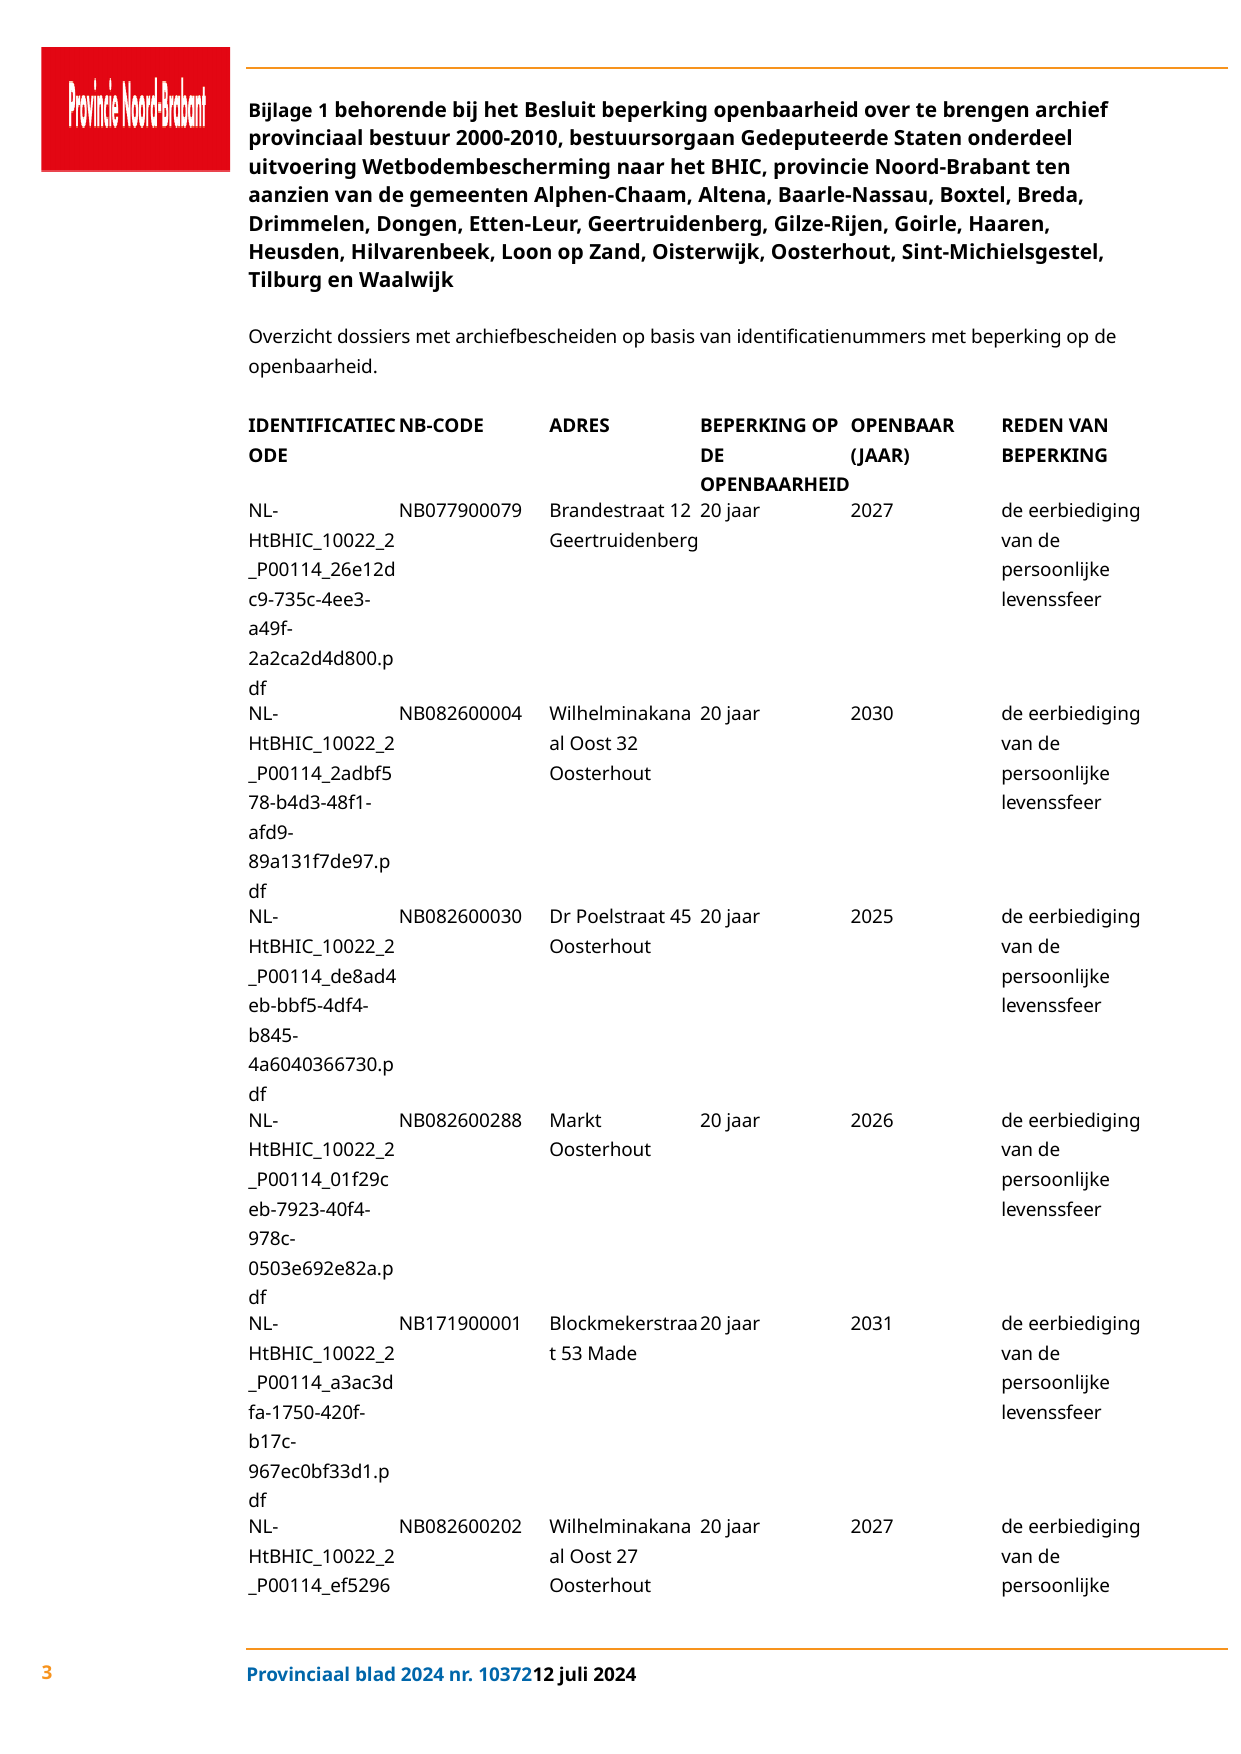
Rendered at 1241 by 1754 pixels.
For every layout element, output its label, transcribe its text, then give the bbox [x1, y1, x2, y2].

table_cell 20 jaar [700, 1107, 850, 1310]
table_cell 20 jaar [700, 904, 850, 1107]
table_cell NL-HtBHIC_10022_2_P00114_ef5296 [248, 1514, 398, 1598]
table_cell 2025 [850, 904, 1001, 1107]
table_cell de eerbiediging van de persoonlijke levenssfeer [1001, 1107, 1152, 1310]
table_cell de eerbiediging van de persoonlijke levenssfeer [1001, 904, 1152, 1107]
table_cell 20 jaar [700, 1310, 850, 1513]
table_cell NL-HtBHIC_10022_2_P00114_26e12dc9-735c-4ee3-a49f-2a2ca2d4d800.pdf [248, 497, 398, 701]
table_cell de eerbiediging van de persoonlijke levenssfeer [1001, 701, 1152, 904]
table_header NB-CODE [399, 413, 549, 497]
table_cell NB082600004 [399, 701, 549, 904]
table_cell NB082600288 [399, 1107, 549, 1310]
table_cell Blockmekerstraat 53 Made [549, 1310, 700, 1513]
table_cell Wilhelminakanaal Oost 27 Oosterhout [549, 1514, 700, 1598]
table_cell 20 jaar [700, 497, 850, 701]
table_cell Brandestraat 12 Geertruidenberg [549, 497, 700, 701]
table_cell Markt Oosterhout [549, 1107, 700, 1310]
table_cell Dr Poelstraat 45 Oosterhout [549, 904, 700, 1107]
table_cell 2027 [850, 1514, 1001, 1598]
table_cell 2026 [850, 1107, 1001, 1310]
table_header IDENTIFICATIECODE [248, 413, 398, 497]
table_cell NL-HtBHIC_10022_2_P00114_a3ac3dfa-1750-420f-b17c-967ec0bf33d1.pdf [248, 1310, 398, 1513]
table_cell 20 jaar [700, 1514, 850, 1598]
table_cell NL-HtBHIC_10022_2_P00114_01f29ceb-7923-40f4-978c-0503e692e82a.pdf [248, 1107, 398, 1310]
table_cell 2031 [850, 1310, 1001, 1513]
table_cell NL-HtBHIC_10022_2_P00114_de8ad4eb-bbf5-4df4-b845-4a6040366730.pdf [248, 904, 398, 1107]
table_cell NB171900001 [399, 1310, 549, 1513]
table_cell Wilhelminakanaal Oost 32 Oosterhout [549, 701, 700, 904]
table_cell 2027 [850, 497, 1001, 701]
table_cell NB082600030 [399, 904, 549, 1107]
table_header BEPERKING OP DE OPENBAARHEID [700, 413, 850, 497]
table_header REDEN VAN BEPERKING [1001, 413, 1152, 497]
table_cell de eerbiediging van de persoonlijke [1001, 1514, 1152, 1598]
text Bijlage 1 behorende bij het Besluit beperking openbaarheid over te brengen archief provinciaal bestuur 2000-2010, bestuursorgaan Gedeputeerde Staten onderdeel uitvoering Wetbodembescherming naar het BHIC, provincie Noord-Brabant ten aanzien van de gemeenten Alphen-Chaam, Altena, Baarle-Nassau, Boxtel, Breda, Drimmelen, Dongen, Etten-Leur, Geertruidenberg, Gilze-Rijen, Goirle, Haaren, Heusden, Hilvarenbeek, Loon op Zand, Oisterwijk, Oosterhout, Sint-Michielsgestel, Tilburg en Waalwijk [248, 95, 1152, 294]
table_cell NB077900079 [399, 497, 549, 701]
table_header ADRES [549, 413, 700, 497]
table_cell de eerbiediging van de persoonlijke levenssfeer [1001, 1310, 1152, 1513]
table_cell NL-HtBHIC_10022_2_P00114_2adbf578-b4d3-48f1-afd9-89a131f7de97.pdf [248, 701, 398, 904]
table_cell 20 jaar [700, 701, 850, 904]
table_cell de eerbiediging van de persoonlijke levenssfeer [1001, 497, 1152, 701]
table_header OPENBAAR (JAAR) [850, 413, 1001, 497]
text Overzicht dossiers met archiefbescheiden op basis van identificatienummers met beperking op de openbaarheid. [248, 323, 1152, 379]
table_cell NB082600202 [399, 1514, 549, 1598]
picture [41, 47, 231, 172]
table_cell 2030 [850, 701, 1001, 904]
